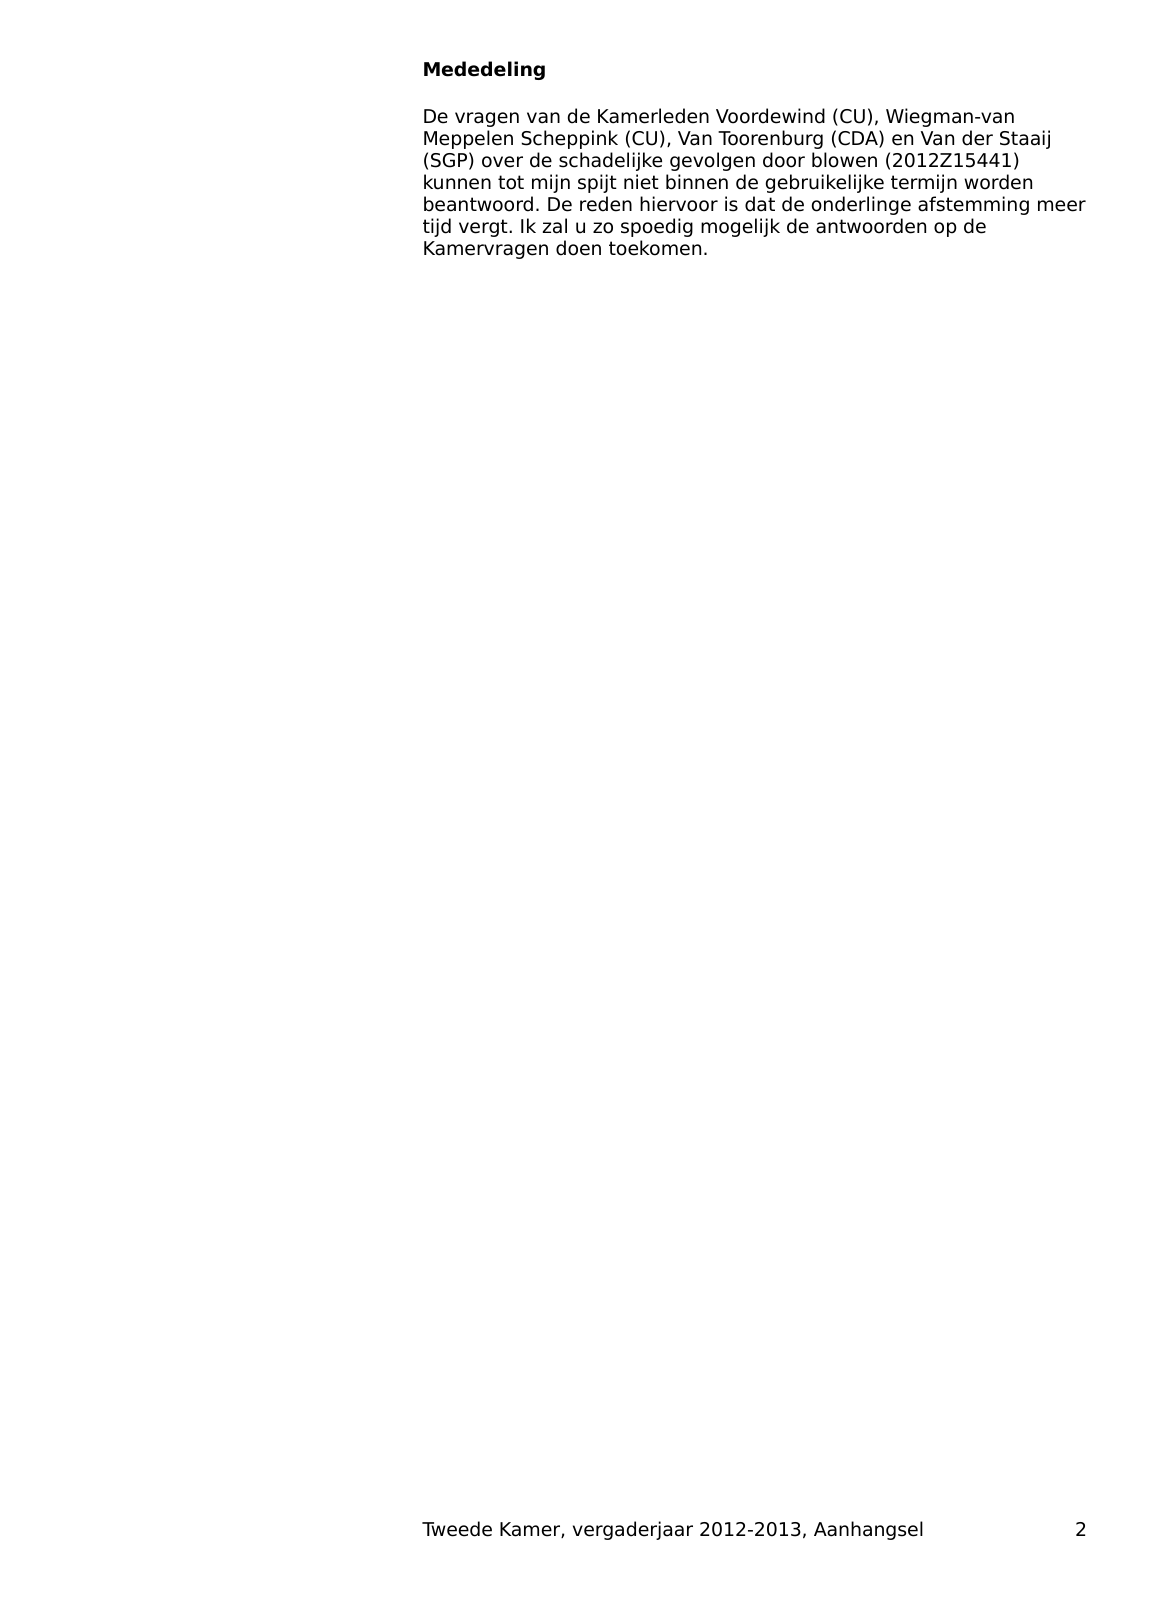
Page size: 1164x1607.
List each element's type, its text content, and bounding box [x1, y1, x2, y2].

subtitle Mededeling [422, 59, 1087, 81]
text De vragen van de Kamerleden Voordewind (CU), Wiegman-van Meppelen Scheppink (CU), Van Toorenburg (CDA) en Van der Staaij (SGP) over de schadelijke gevolgen door blowen (2012Z15441) kunnen tot mijn spijt niet binnen de gebruikelijke termijn worden beantwoord. De reden hiervoor is dat de onderlinge afstemming meer tijd vergt. Ik zal u zo spoedig mogelijk de antwoorden op de Kamervragen doen toekomen. [422, 106, 1087, 260]
